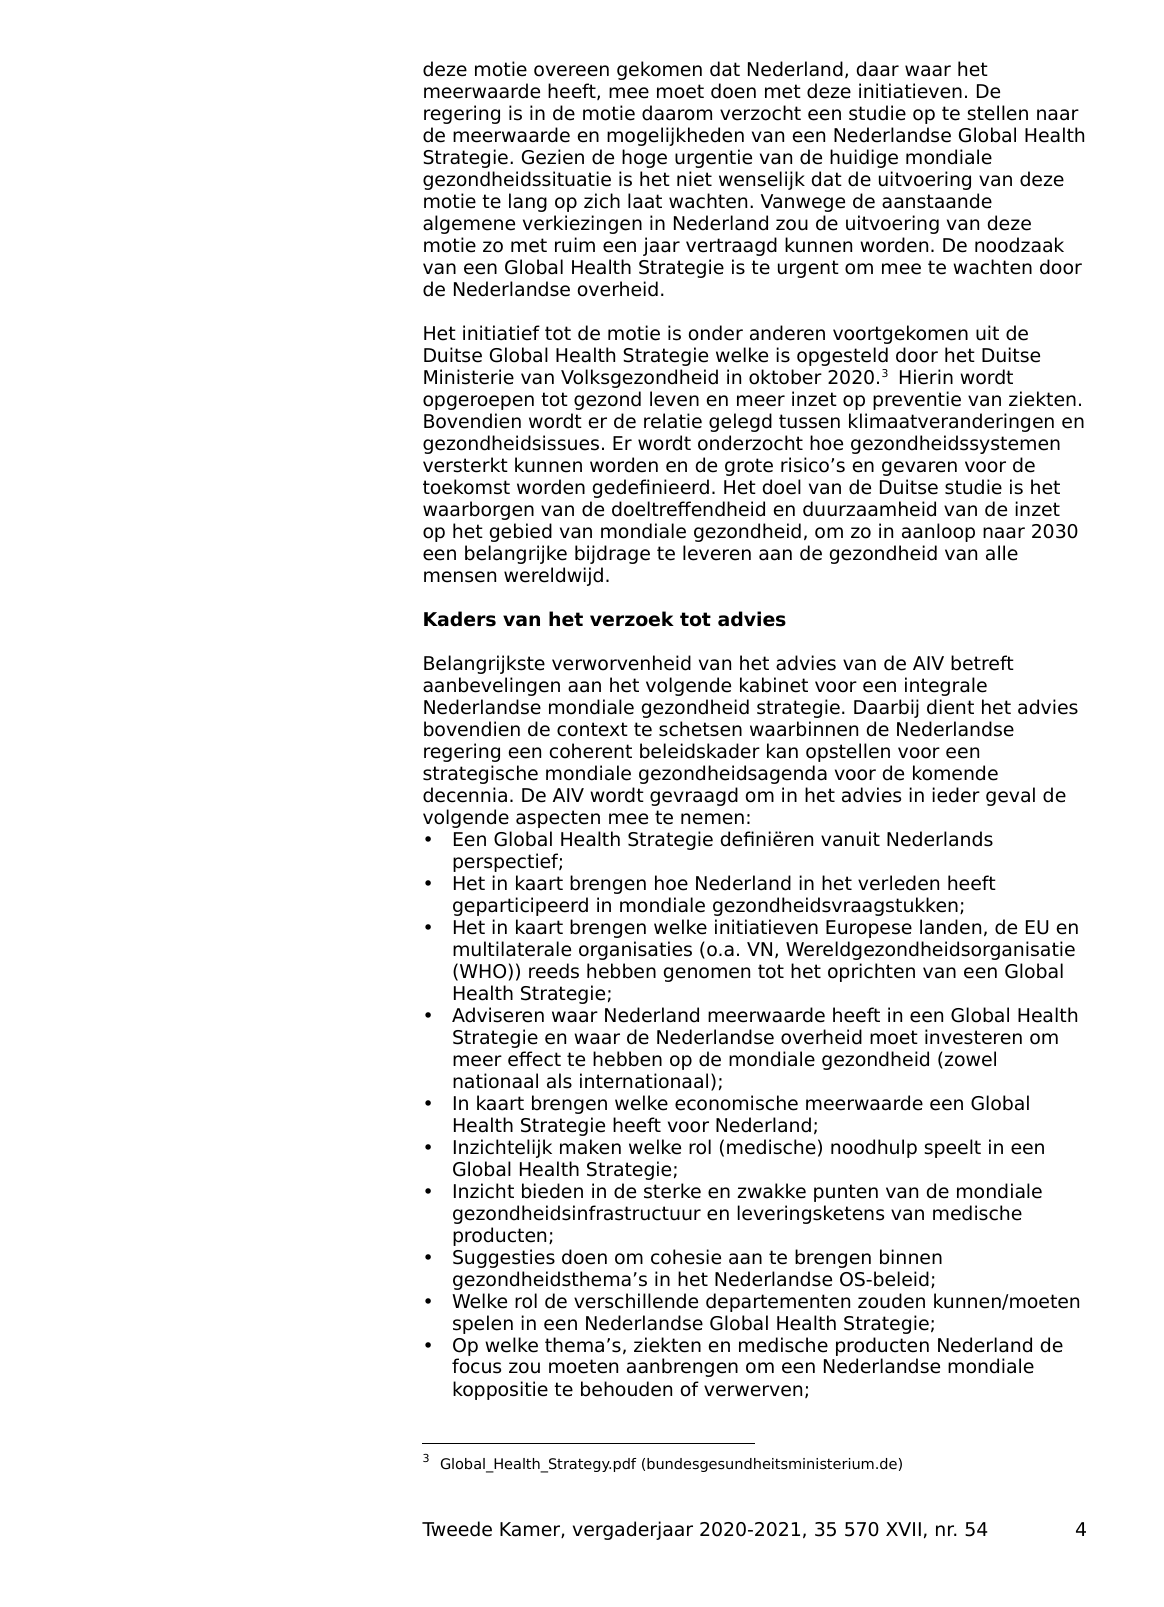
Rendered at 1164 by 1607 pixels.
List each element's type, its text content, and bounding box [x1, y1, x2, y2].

text Global_Health_Strategy.pdf (bundesgesundheitsministerium.de) [422, 1452, 1087, 1474]
text • Welke rol de verschillende departementen zouden kunnen/moeten spelen in een Nederlandse Global Health Strategie; [422, 1291, 1087, 1334]
text • Het in kaart brengen welke initiatieven Europese landen, de EU en multilaterale organisaties (o.a. VN, Wereldgezondheidsorganisatie (WHO)) reeds hebben genomen tot het oprichten van een Global Health Strategie; [422, 917, 1087, 1005]
text • Op welke thema’s, ziekten en medische producten Nederland de focus zou moeten aanbrengen om een Nederlandse mondiale koppositie te behouden of verwerven; [422, 1334, 1087, 1400]
text • Het in kaart brengen hoe Nederland in het verleden heeft geparticipeerd in mondiale gezondheidsvraagstukken; [422, 873, 1087, 917]
text • Een Global Health Strategie definiëren vanuit Nederlands perspectief; [422, 829, 1087, 873]
text Belangrijkste verworvenheid van het advies van de AIV betreft aanbevelingen aan het volgende kabinet voor een integrale Nederlandse mondiale gezondheid strategie. Daarbij dient het advies bovendien de context te schetsen waarbinnen de Nederlandse regering een coherent beleidskader kan opstellen voor een strategische mondiale gezondheidsagenda voor de komende decennia. De AIV wordt gevraagd om in het advies in ieder geval de volgende aspecten mee te nemen: [422, 653, 1087, 829]
text • Suggesties doen om cohesie aan te brengen binnen gezondheidsthema’s in het Nederlandse OS-beleid; [422, 1247, 1087, 1291]
text • Inzicht bieden in de sterke en zwakke punten van de mondiale gezondheidsinfrastructuur en leveringsketens van medische producten; [422, 1181, 1087, 1247]
subtitle Kaders van het verzoek tot advies [422, 609, 1087, 631]
text Het initiatief tot de motie is onder anderen voortgekomen uit de Duitse Global Health Strategie welke is opgesteld door het Duitse Ministerie van Volksgezondheid in oktober 2020. Hierin wordt opgeroepen tot gezond leven en meer inzet op preventie van ziekten. Bovendien wordt er de relatie gelegd tussen klimaatveranderingen en gezondheidsissues. Er wordt onderzocht hoe gezondheidssystemen versterkt kunnen worden en de grote risico’s en gevaren voor de toekomst worden gedefinieerd. Het doel van de Duitse studie is het waarborgen van de doeltreffendheid en duurzaamheid van de inzet op het gebied van mondiale gezondheid, om zo in aanloop naar 2030 een belangrijke bijdrage te leveren aan de gezondheid van alle mensen wereldwijd. [422, 323, 1087, 587]
text • In kaart brengen welke economische meerwaarde een Global Health Strategie heeft voor Nederland; [422, 1093, 1087, 1137]
text deze motie overeen gekomen dat Nederland, daar waar het meerwaarde heeft, mee moet doen met deze initiatieven. De regering is in de motie daarom verzocht een studie op te stellen naar de meerwaarde en mogelijkheden van een Nederlandse Global Health Strategie. Gezien de hoge urgentie van de huidige mondiale gezondheidssituatie is het niet wenselijk dat de uitvoering van deze motie te lang op zich laat wachten. Vanwege de aanstaande algemene verkiezingen in Nederland zou de uitvoering van deze motie zo met ruim een jaar vertraagd kunnen worden. De noodzaak van een Global Health Strategie is te urgent om mee te wachten door de Nederlandse overheid. [422, 59, 1087, 301]
text • Inzichtelijk maken welke rol (medische) noodhulp speelt in een Global Health Strategie; [422, 1137, 1087, 1181]
text • Adviseren waar Nederland meerwaarde heeft in een Global Health Strategie en waar de Nederlandse overheid moet investeren om meer effect te hebben op de mondiale gezondheid (zowel nationaal als internationaal); [422, 1005, 1087, 1093]
